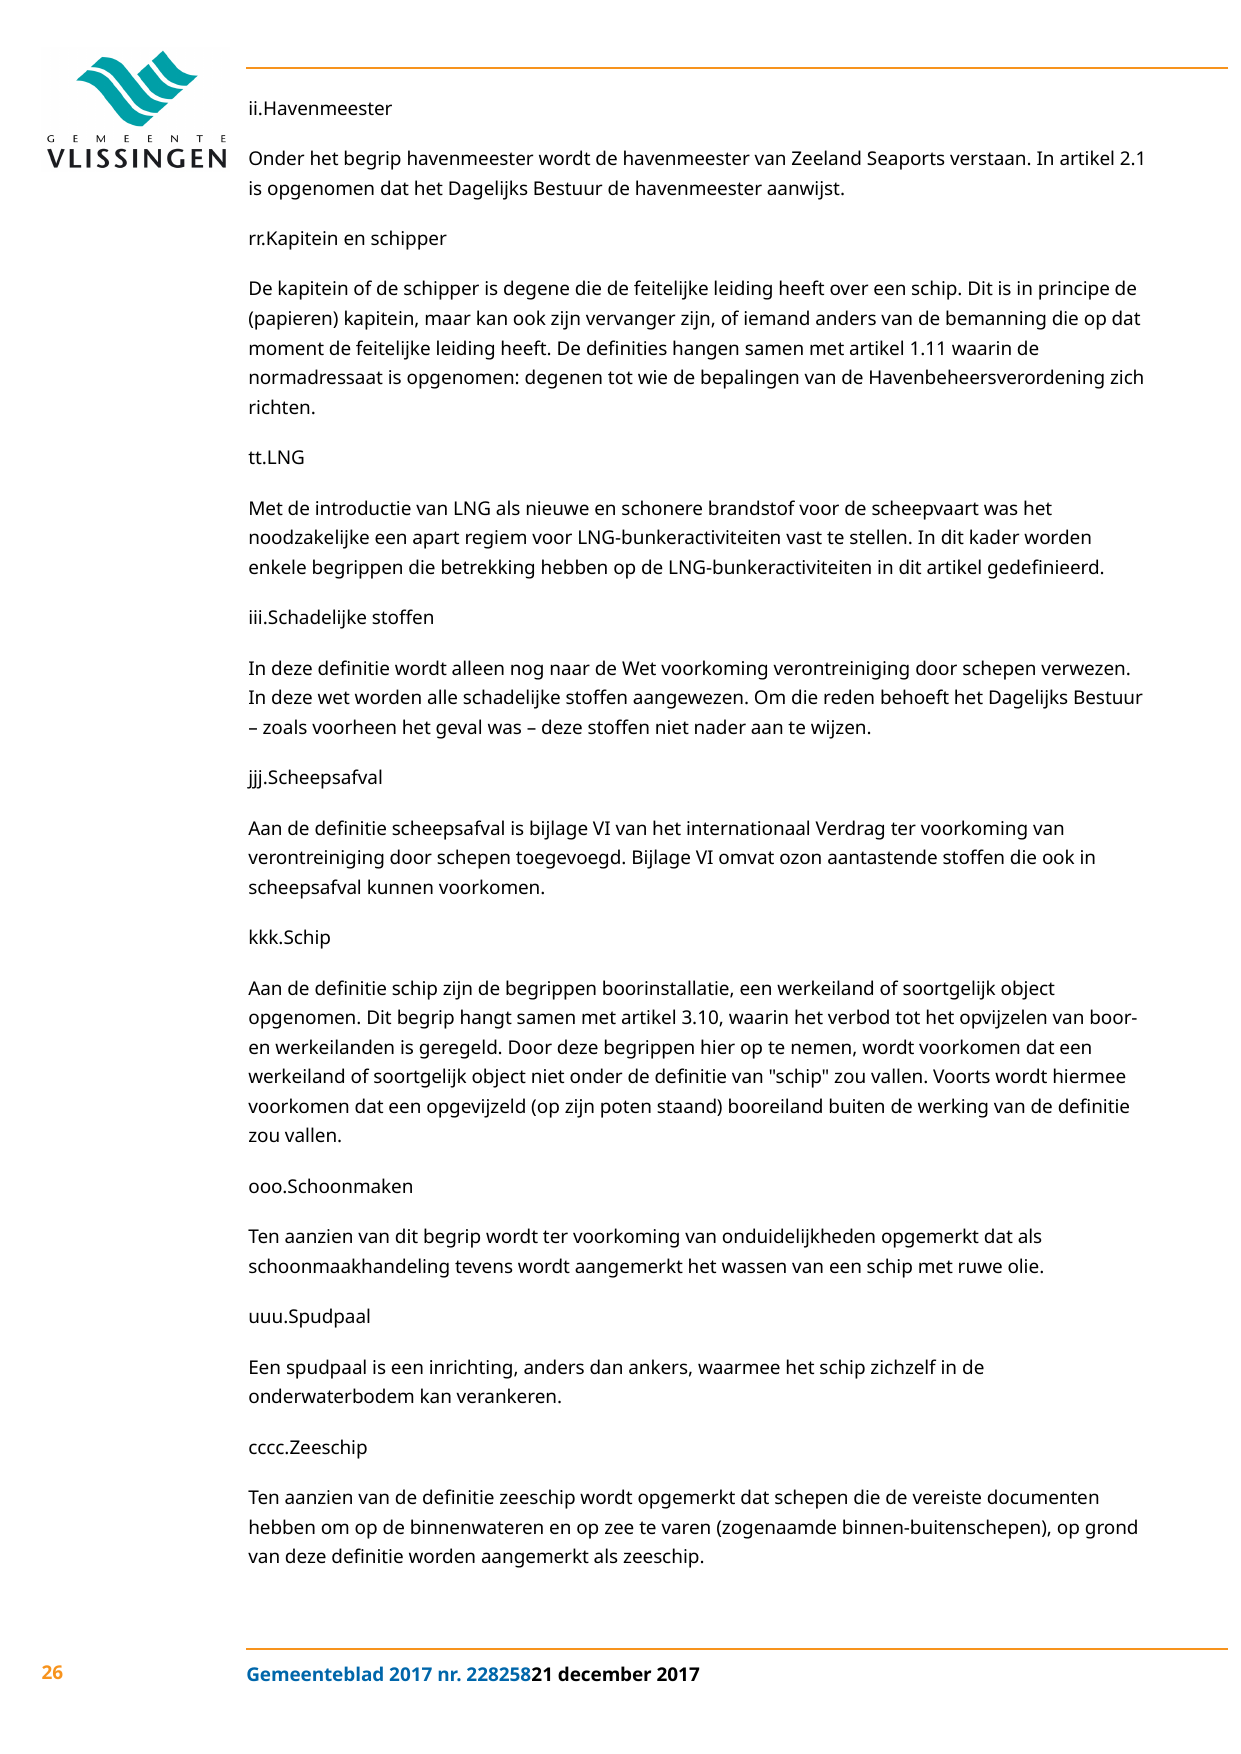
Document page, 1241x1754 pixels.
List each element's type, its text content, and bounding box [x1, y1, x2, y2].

text tt.LNG [248, 444, 1152, 470]
text jjj.Scheepsafval [248, 764, 1152, 790]
text uuu.Spudpaal [248, 1303, 1152, 1329]
text rr.Kapitein en schipper [248, 225, 1152, 251]
text Aan de definitie scheepsafval is bijlage VI van het internationaal Verdrag ter voorkoming van verontreiniging door schepen toegevoegd. Bijlage VI omvat ozon aantastende stoffen die ook in scheepsafval kunnen voorkomen. [248, 815, 1152, 900]
text Onder het begrip havenmeester wordt de havenmeester van Zeeland Seaports verstaan. In artikel 2.1 is opgenomen dat het Dagelijks Bestuur de havenmeester aanwijst. [248, 145, 1152, 201]
text ii.Havenmeester [248, 95, 1152, 121]
text De kapitein of de schipper is degene die de feitelijke leiding heeft over een schip. Dit is in principe de (papieren) kapitein, maar kan ook zijn vervanger zijn, of iemand anders van de bemanning die op dat moment de feitelijke leiding heeft. De definities hangen samen met artikel 1.11 waarin de normadressaat is opgenomen: degenen tot wie de bepalingen van de Havenbeheersverordening zich richten. [248, 276, 1152, 420]
text iii.Schadelijke stoffen [248, 604, 1152, 630]
text Ten aanzien van de definitie zeeschip wordt opgemerkt dat schepen die de vereiste documenten hebben om op de binnenwateren en op zee te varen (zogenaamde binnen-buitenschepen), op grond van deze definitie worden aangemerkt als zeeschip. [248, 1484, 1152, 1569]
text Een spudpaal is een inrichting, anders dan ankers, waarmee het schip zichzelf in de onderwaterbodem kan verankeren. [248, 1354, 1152, 1409]
picture [41, 47, 231, 172]
text ooo.Schoonmaken [248, 1173, 1152, 1199]
text cccc.Zeeschip [248, 1434, 1152, 1460]
text Met de introductie van LNG als nieuwe en schonere brandstof voor de scheepvaart was het noodzakelijke een apart regiem voor LNG-bunkeractiviteiten vast te stellen. In dit kader worden enkele begrippen die betrekking hebben op de LNG-bunkeractiviteiten in dit artikel gedefinieerd. [248, 495, 1152, 580]
text Ten aanzien van dit begrip wordt ter voorkoming van onduidelijkheden opgemerkt dat als schoonmaakhandeling tevens wordt aangemerkt het wassen van een schip met ruwe olie. [248, 1223, 1152, 1279]
text In deze definitie wordt alleen nog naar de Wet voorkoming verontreiniging door schepen verwezen. In deze wet worden alle schadelijke stoffen aangewezen. Om die reden behoeft het Dagelijks Bestuur – zoals voorheen het geval was – deze stoffen niet nader aan te wijzen. [248, 655, 1152, 740]
text Aan de definitie schip zijn de begrippen boorinstallatie, een werkeiland of soortgelijk object opgenomen. Dit begrip hangt samen met artikel 3.10, waarin het verbod tot het opvijzelen van boor- en werkeilanden is geregeld. Door deze begrippen hier op te nemen, wordt voorkomen dat een werkeiland of soortgelijk object niet onder de definitie van "schip" zou vallen. Voorts wordt hiermee voorkomen dat een opgevijzeld (op zijn poten staand) booreiland buiten de werking van de definitie zou vallen. [248, 975, 1152, 1148]
text kkk.Schip [248, 924, 1152, 950]
